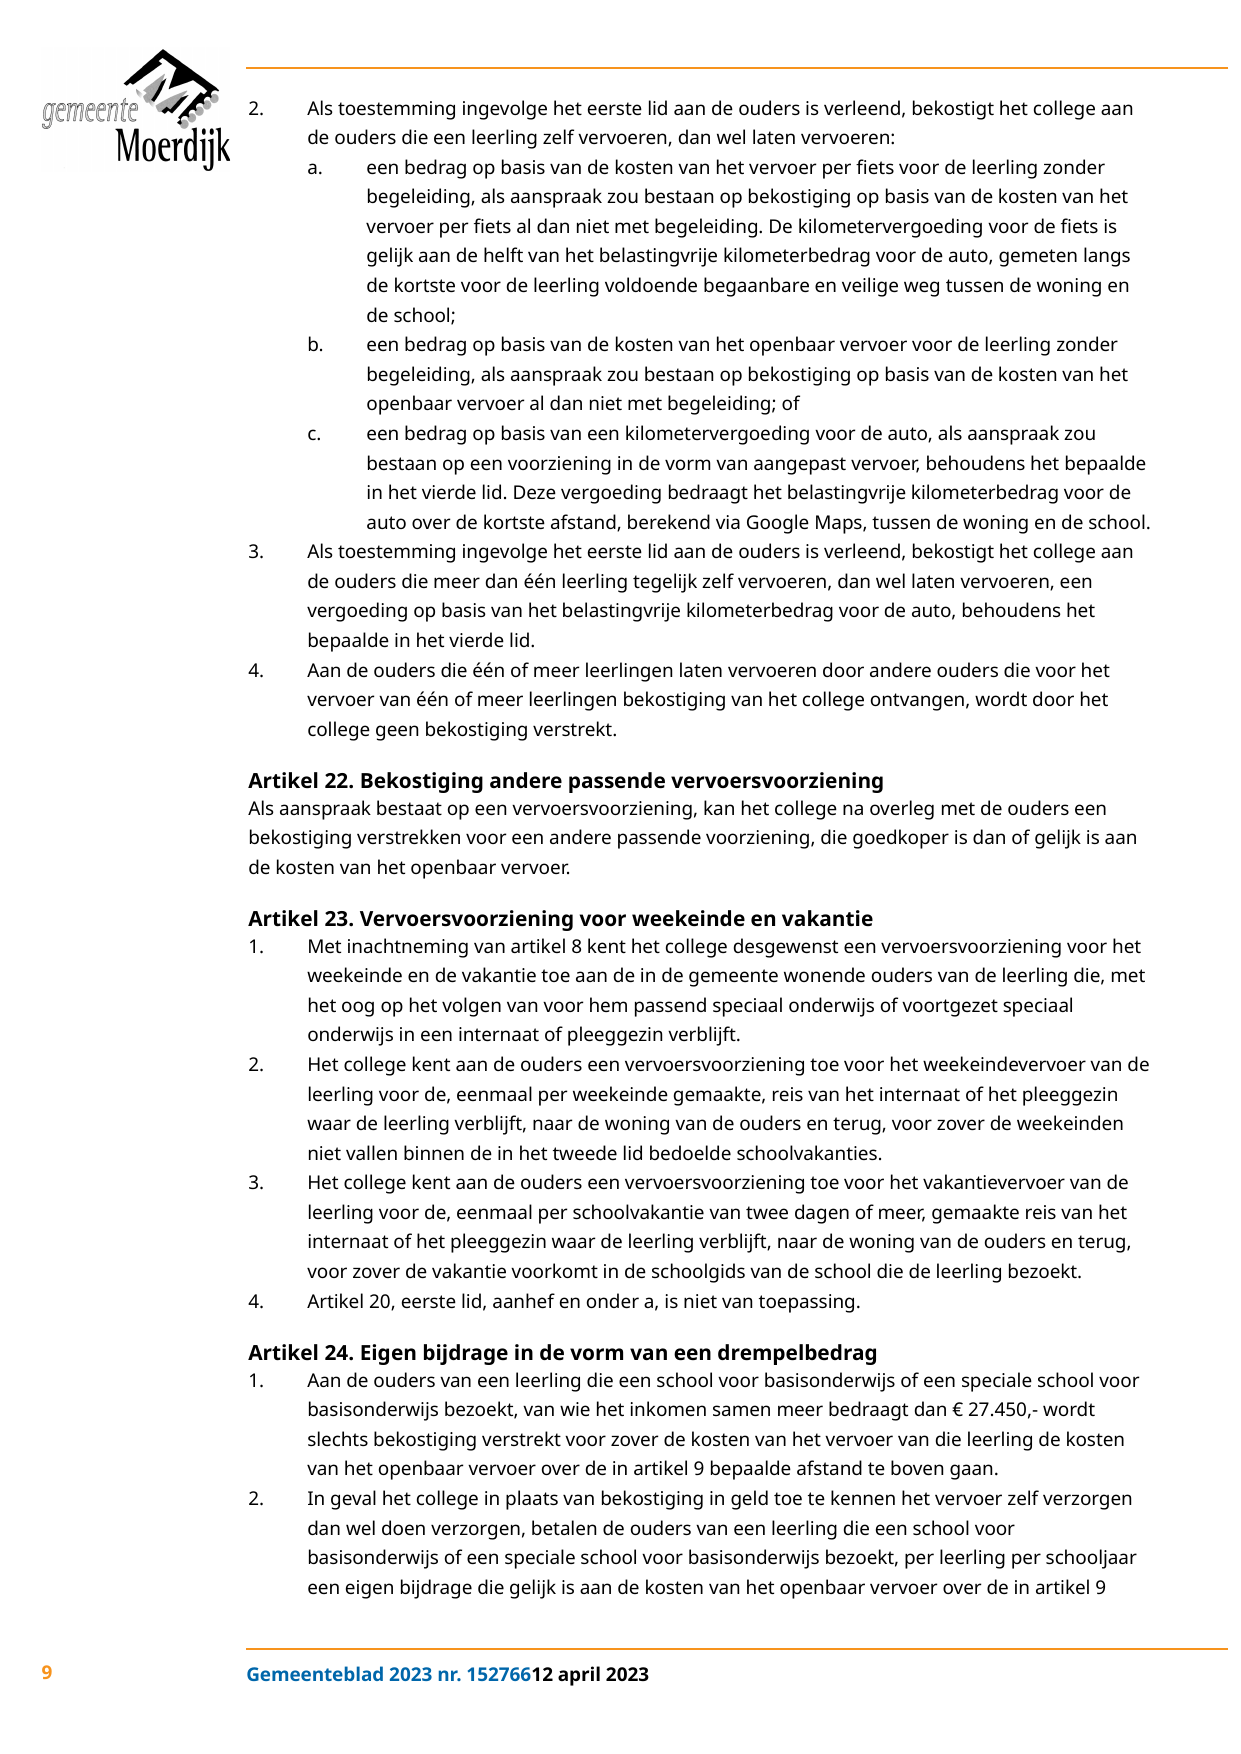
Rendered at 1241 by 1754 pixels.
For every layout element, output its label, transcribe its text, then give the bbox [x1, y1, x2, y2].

text Als aanspraak bestaat op een vervoersvoorziening, kan het college na overleg met de ouders een bekostiging verstrekken voor een andere passende voorziening, die goedkoper is dan of gelijk is aan de kosten van het openbaar vervoer. [248, 795, 1152, 880]
list Als toestemming ingevolge het eerste lid aan de ouders is verleend, bekostigt het college aan de ouders die meer dan één leerling tegelijk zelf vervoeren, dan wel laten vervoeren, een vergoeding op basis van het belastingvrije kilometerbedrag voor de auto, behoudens het bepaalde in het vierde lid. [248, 538, 1152, 653]
list Aan de ouders die één of meer leerlingen laten vervoeren door andere ouders die voor het vervoer van één of meer leerlingen bekostiging van het college ontvangen, wordt door het college geen bekostiging verstrekt. [248, 657, 1152, 742]
list Artikel 20, eerste lid, aanhef en onder a, is niet van toepassing. [248, 1288, 1152, 1314]
list Aan de ouders van een leerling die een school voor basisonderwijs of een speciale school voor basisonderwijs bezoekt, van wie het inkomen samen meer bedraagt dan € 27.450,- wordt slechts bekostiging verstrekt voor zover de kosten van het vervoer van die leerling de kosten van het openbaar vervoer over de in artikel 9 bepaalde afstand te boven gaan. [248, 1367, 1152, 1481]
list Het college kent aan de ouders een vervoersvoorziening toe voor het weekeindevervoer van de leerling voor de, eenmaal per weekeinde gemaakte, reis van het internaat of het pleeggezin waar de leerling verblijft, naar de woning van de ouders en terug, voor zover de weekeinden niet vallen binnen de in het tweede lid bedoelde schoolvakanties. [248, 1051, 1152, 1166]
text Artikel 22. Bekostiging andere passende vervoersvoorziening [248, 766, 1152, 795]
list een bedrag op basis van een kilometervergoeding voor de auto, als aanspraak zou bestaan op een voorziening in de vorm van aangepast vervoer, behoudens het bepaalde in het vierde lid. Deze vergoeding bedraagt het belastingvrije kilometerbedrag voor de auto over de kortste afstand, berekend via Google Maps, tussen de woning en de school. [307, 420, 1152, 535]
list Het college kent aan de ouders een vervoersvoorziening toe voor het vakantievervoer van de leerling voor de, eenmaal per schoolvakantie van twee dagen of meer, gemaakte reis van het internaat of het pleeggezin waar de leerling verblijft, naar de woning van de ouders en terug, voor zover de vakantie voorkomt in de schoolgids van de school die de leerling bezoekt. [248, 1169, 1152, 1284]
list In geval het college in plaats van bekostiging in geld toe te kennen het vervoer zelf verzorgen dan wel doen verzorgen, betalen de ouders van een leerling die een school voor basisonderwijs of een speciale school voor basisonderwijs bezoekt, per leerling per schooljaar een eigen bijdrage die gelijk is aan de kosten van het openbaar vervoer over de in artikel 9 [248, 1485, 1152, 1599]
list Als toestemming ingevolge het eerste lid aan de ouders is verleend, bekostigt het college aan de ouders die een leerling zelf vervoeren, dan wel laten vervoeren: [248, 95, 1152, 150]
text Artikel 23. Vervoersvoorziening voor weekeinde en vakantie [248, 904, 1152, 933]
list een bedrag op basis van de kosten van het openbaar vervoer voor de leerling zonder begeleiding, als aanspraak zou bestaan op bekostiging op basis van de kosten van het openbaar vervoer al dan niet met begeleiding; of [307, 331, 1152, 416]
text Artikel 24. Eigen bijdrage in de vorm van een drempelbedrag [248, 1338, 1152, 1367]
picture [41, 47, 231, 172]
list Met inachtneming van artikel 8 kent het college desgewenst een vervoersvoorziening voor het weekeinde en de vakantie toe aan de in de gemeente wonende ouders van de leerling die, met het oog op het volgen van voor hem passend speciaal onderwijs of voortgezet speciaal onderwijs in een internaat of pleeggezin verblijft. [248, 933, 1152, 1047]
list een bedrag op basis van de kosten van het vervoer per fiets voor de leerling zonder begeleiding, als aanspraak zou bestaan op bekostiging op basis van de kosten van het vervoer per fiets al dan niet met begeleiding. De kilometervergoeding voor de fiets is gelijk aan de helft van het belastingvrije kilometerbedrag voor de auto, gemeten langs de kortste voor de leerling voldoende begaanbare en veilige weg tussen de woning en de school; [307, 154, 1152, 328]
